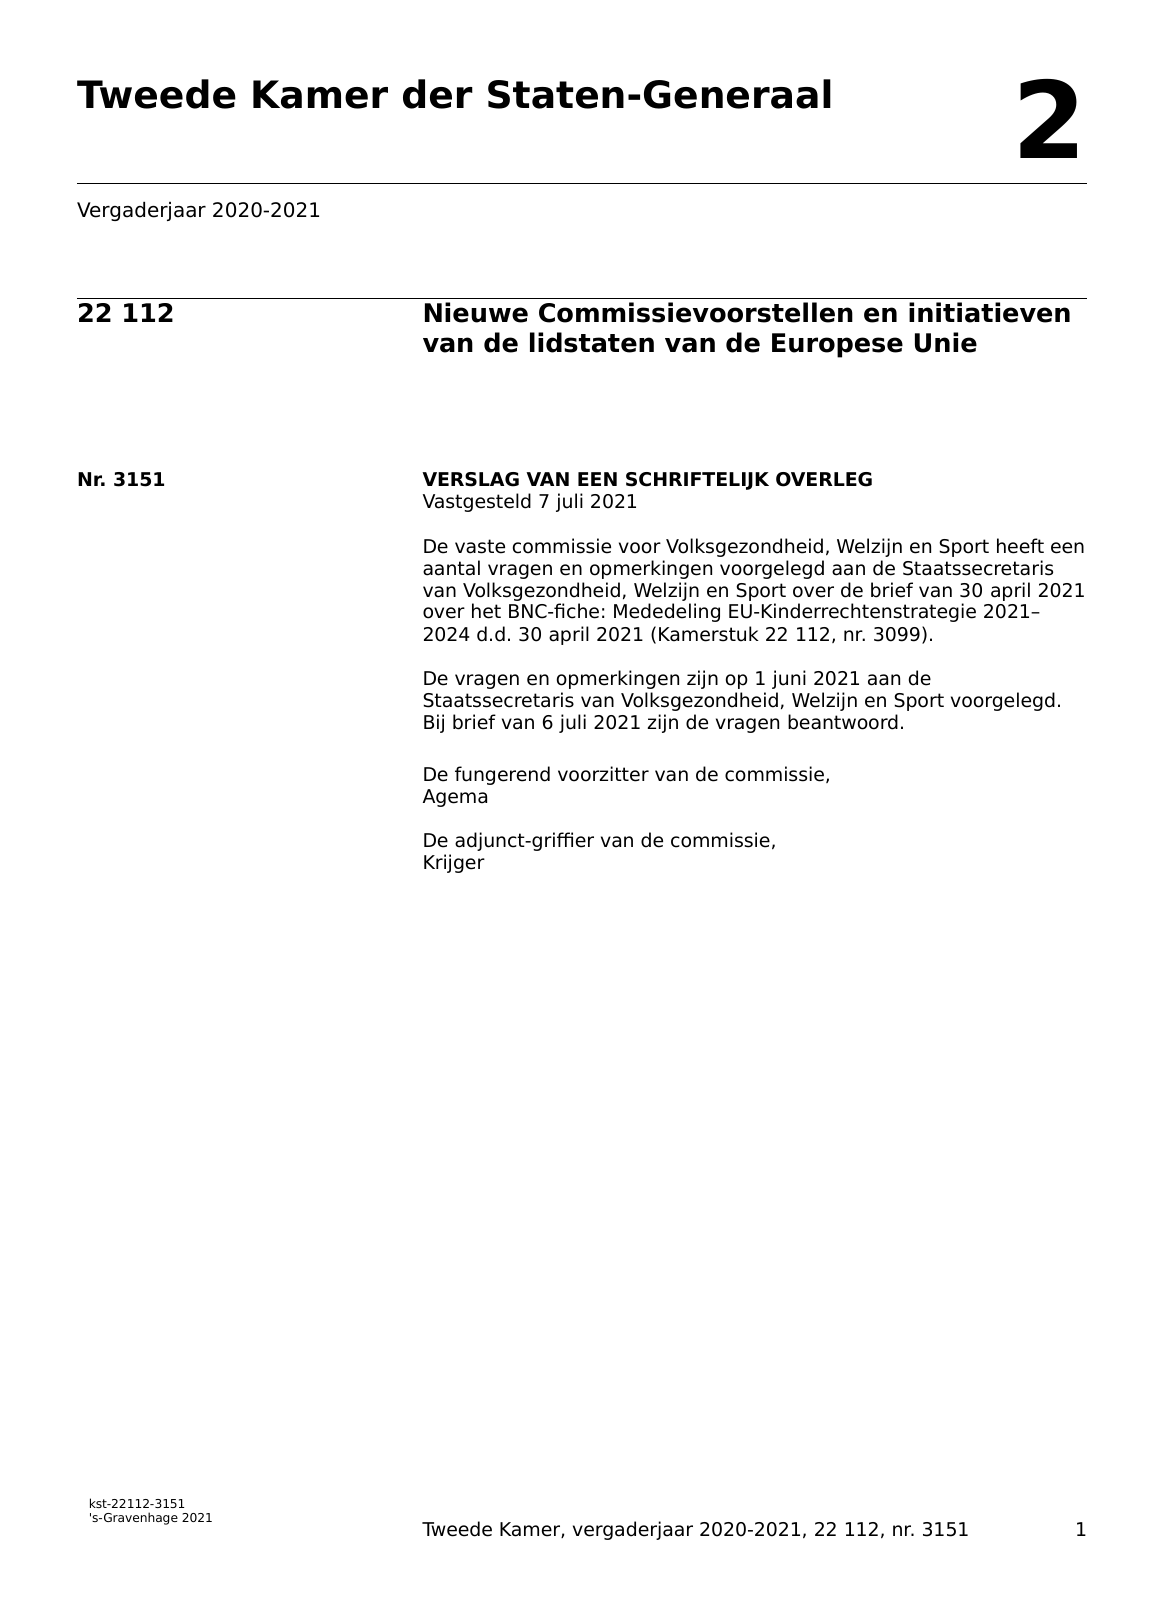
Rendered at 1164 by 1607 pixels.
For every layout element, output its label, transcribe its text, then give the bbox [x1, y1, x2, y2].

text De vaste commissie voor Volksgezondheid, Welzijn en Sport heeft een aantal vragen en opmerkingen voorgelegd aan de Staatssecretaris van Volksgezondheid, Welzijn en Sport over de brief van 30 april 2021 over het BNC-fiche: Mededeling EU-Kinderrechtenstrategie 2021–2024 d.d. 30 april 2021 (Kamerstuk 22 112, nr. 3099). [422, 536, 1087, 645]
table_cell Vergaderjaar 2020-2021 [77, 184, 1087, 298]
table_header Tweede Kamer der Staten-Generaal [77, 59, 886, 183]
table_header 2 [886, 59, 1087, 183]
text De fungerend voorzitter van de commissie, Agema [422, 763, 1087, 807]
text kst-22112-3151 [88, 1497, 323, 1511]
text De adjunct-griffier van de commissie, Krijger [422, 830, 1087, 874]
subtitle 22 112 Nieuwe Commissievoorstellen en initiatieven van de lidstaten van de Europese Unie [77, 299, 1087, 358]
subtitle Nr. 3151 VERSLAG VAN EEN SCHRIFTELIJK OVERLEG [77, 469, 1087, 491]
text Vastgesteld 7 juli 2021 [422, 491, 1087, 513]
text 's-Gravenhage 2021 [88, 1511, 323, 1525]
text De vragen en opmerkingen zijn op 1 juni 2021 aan de Staatssecretaris van Volksgezondheid, Welzijn en Sport voorgelegd. Bij brief van 6 juli 2021 zijn de vragen beantwoord. [422, 668, 1087, 733]
